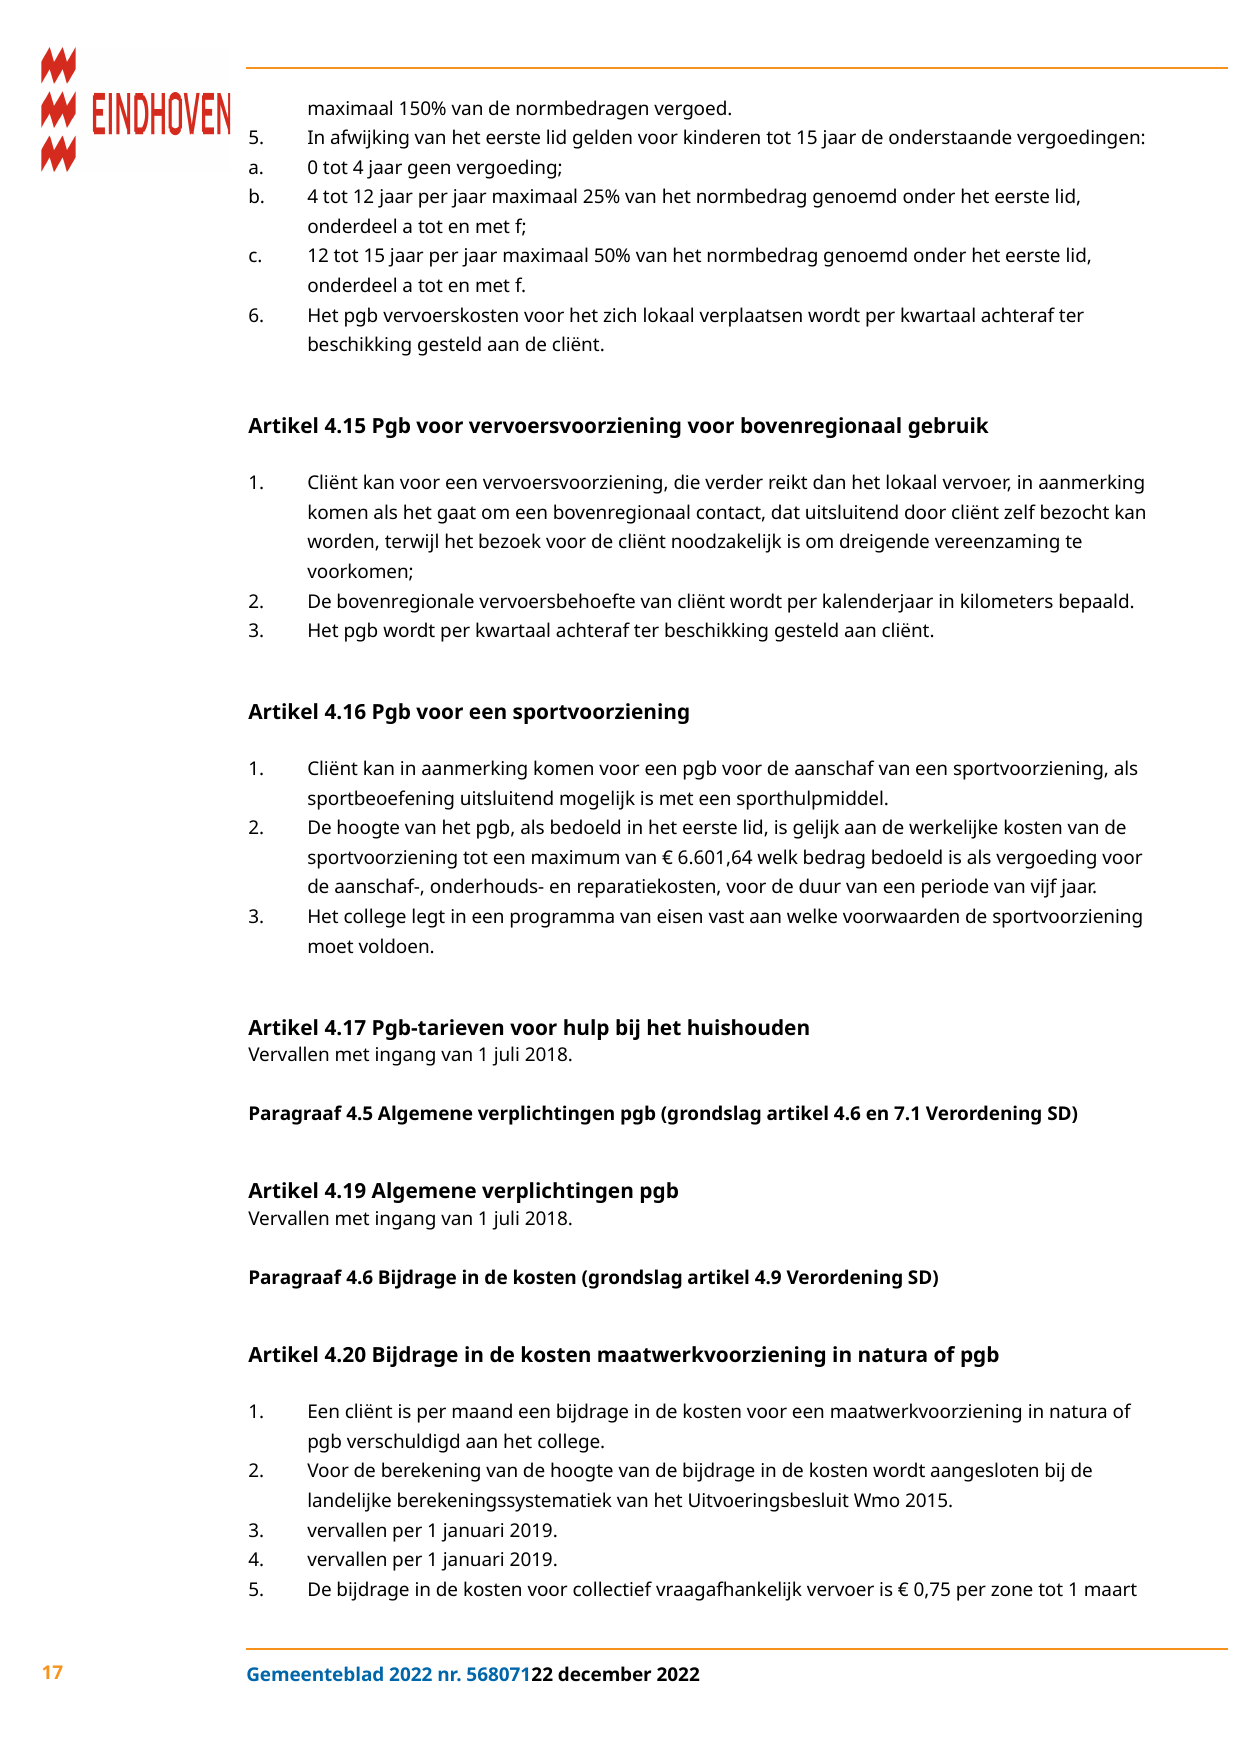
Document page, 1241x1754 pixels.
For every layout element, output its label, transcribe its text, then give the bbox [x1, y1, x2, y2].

list maximaal 150% van de normbedragen vergoed. [248, 95, 1152, 121]
text Artikel 4.19 Algemene verplichtingen pgb [248, 1177, 1152, 1205]
list 0 tot 4 jaar geen vergoeding; [248, 154, 1152, 180]
list Cliënt kan in aanmerking komen voor een pgb voor de aanschaf van een sportvoorziening, als sportbeoefening uitsluitend mogelijk is met een sporthulpmiddel. [248, 755, 1152, 811]
list De bovenregionale vervoersbehoefte van cliënt wordt per kalenderjaar in kilometers bepaald. [248, 588, 1152, 613]
text Artikel 4.20 Bijdrage in de kosten maatwerkvoorziening in natura of pgb [248, 1340, 1152, 1369]
list 12 tot 15 jaar per jaar maximaal 50% van het normbedrag genoemd onder het eerste lid, onderdeel a tot en met f. [248, 243, 1152, 298]
list Het pgb wordt per kwartaal achteraf ter beschikking gesteld aan cliënt. [248, 617, 1152, 643]
list Het pgb vervoerskosten voor het zich lokaal verplaatsen wordt per kwartaal achteraf ter beschikking gesteld aan de cliënt. [248, 302, 1152, 357]
list vervallen per 1 januari 2019. [248, 1546, 1152, 1572]
list De hoogte van het pgb, als bedoeld in het eerste lid, is gelijk aan de werkelijke kosten van de sportvoorziening tot een maximum van € 6.601,64 welk bedrag bedoeld is als vergoeding voor de aanschaf-, onderhouds- en reparatiekosten, voor de duur van een periode van vijf jaar. [248, 814, 1152, 899]
list Het college legt in een programma van eisen vast aan welke voorwaarden de sportvoorziening moet voldoen. [248, 903, 1152, 959]
text Vervallen met ingang van 1 juli 2018. [248, 1205, 1152, 1231]
list vervallen per 1 januari 2019. [248, 1517, 1152, 1542]
text Artikel 4.17 Pgb-tarieven voor hulp bij het huishouden [248, 1013, 1152, 1041]
text Paragraaf 4.6 Bijdrage in de kosten (grondslag artikel 4.9 Verordening SD) [248, 1264, 1152, 1290]
list In afwijking van het eerste lid gelden voor kinderen tot 15 jaar de onderstaande vergoedingen: [248, 124, 1152, 150]
list 4 tot 12 jaar per jaar maximaal 25% van het normbedrag genoemd onder het eerste lid, onderdeel a tot en met f; [248, 183, 1152, 239]
picture [41, 47, 231, 172]
list De bijdrage in de kosten voor collectief vraagafhankelijk vervoer is € 0,75 per zone tot 1 maart [248, 1576, 1152, 1602]
list Een cliënt is per maand een bijdrage in de kosten voor een maatwerkvoorziening in natura of pgb verschuldigd aan het college. [248, 1398, 1152, 1454]
list Voor de berekening van de hoogte van de bijdrage in de kosten wordt aangesloten bij de landelijke berekeningssystematiek van het Uitvoeringsbesluit Wmo 2015. [248, 1458, 1152, 1513]
text Artikel 4.15 Pgb voor vervoersvoorziening voor bovenregionaal gebruik [248, 411, 1152, 440]
list Cliënt kan voor een vervoersvoorziening, die verder reikt dan het lokaal vervoer, in aanmerking komen als het gaat om een bovenregionaal contact, dat uitsluitend door cliënt zelf bezocht kan worden, terwijl het bezoek voor de cliënt noodzakelijk is om dreigende vereenzaming te voorkomen; [248, 469, 1152, 584]
text Paragraaf 4.5 Algemene verplichtingen pgb (grondslag artikel 4.6 en 7.1 Verordening SD) [248, 1101, 1152, 1126]
text Artikel 4.16 Pgb voor een sportvoorziening [248, 697, 1152, 726]
text Vervallen met ingang van 1 juli 2018. [248, 1041, 1152, 1067]
